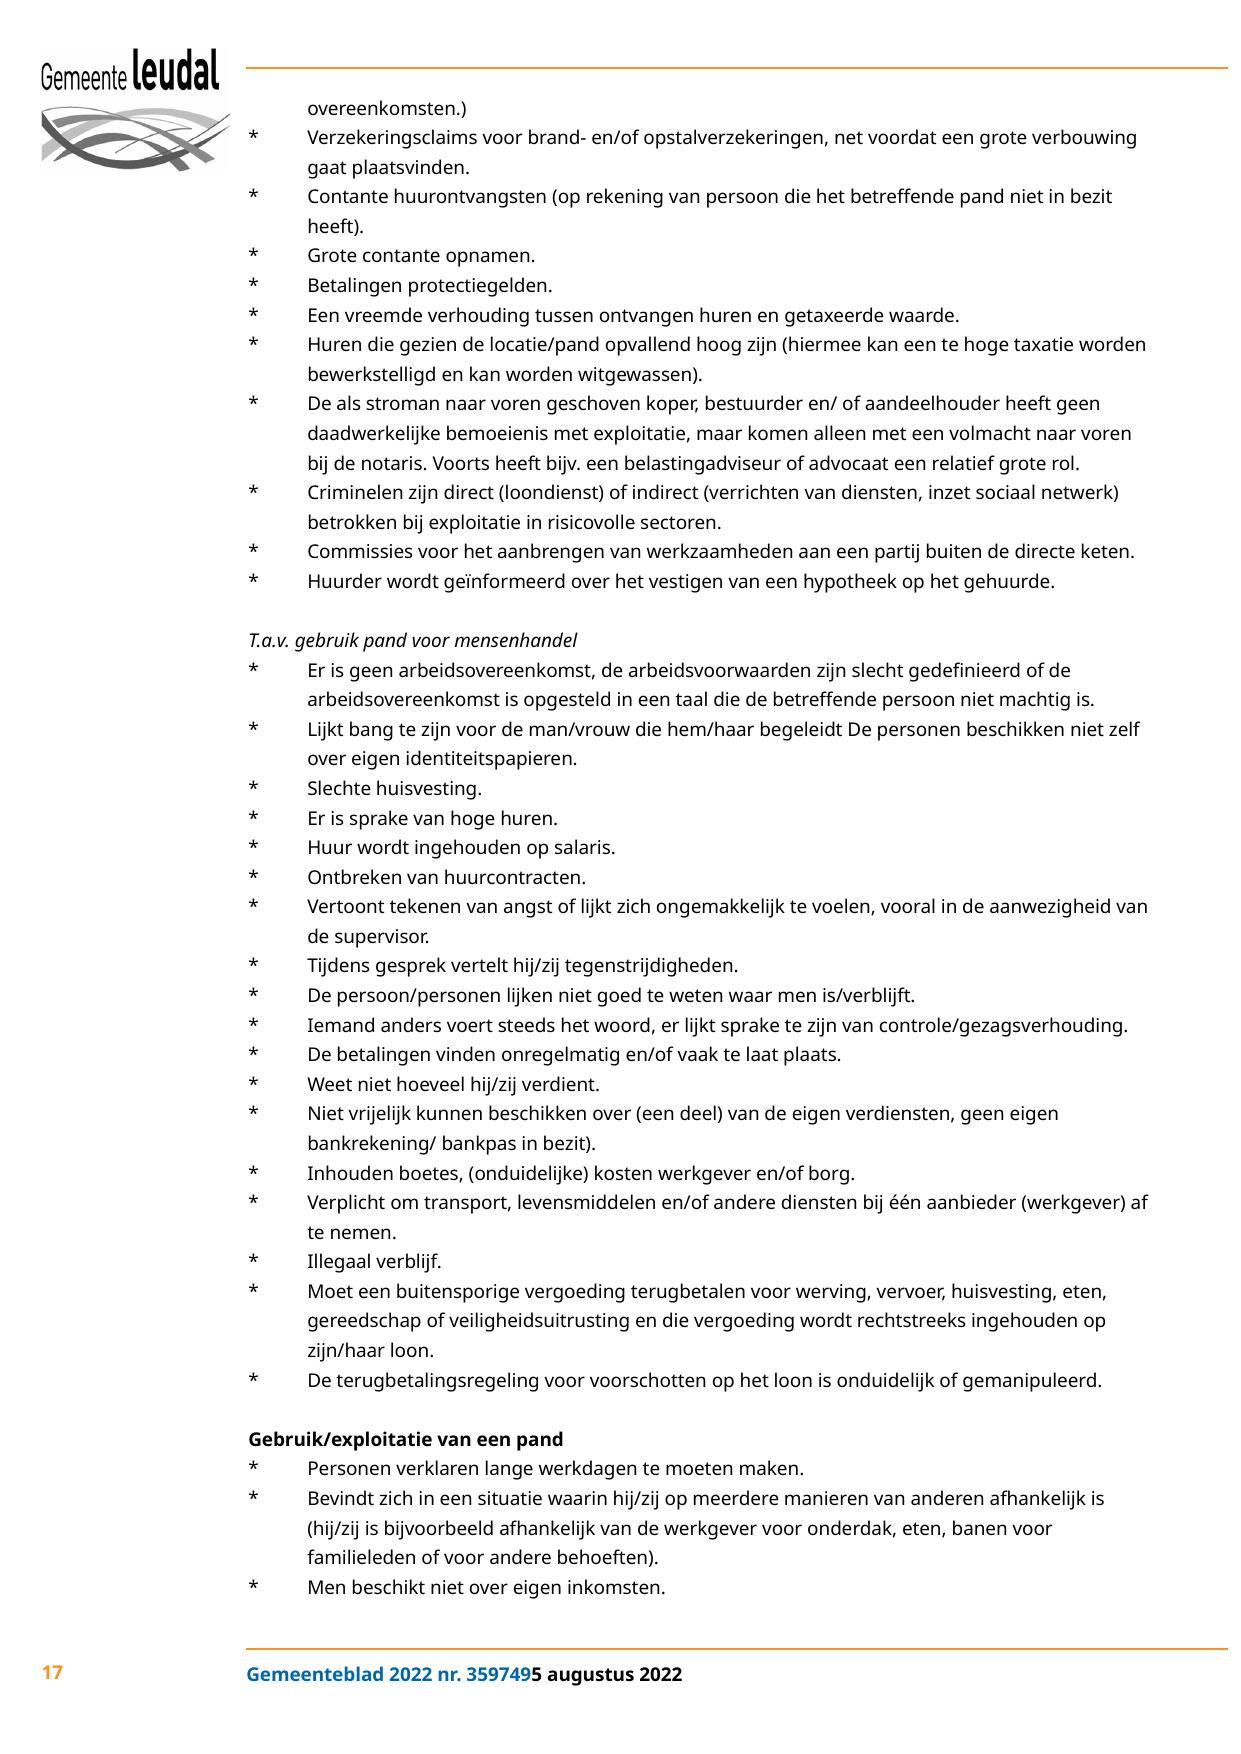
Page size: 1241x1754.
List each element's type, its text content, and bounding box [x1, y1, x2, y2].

list Weet niet hoeveel hij/zij verdient. [248, 1071, 1152, 1097]
list Personen verklaren lange werkdagen te moeten maken. [248, 1456, 1152, 1481]
list Er is sprake van hoge huren. [248, 805, 1152, 831]
list Betalingen protectiegelden. [248, 272, 1152, 298]
list Verzekeringsclaims voor brand- en/of opstalverzekeringen, net voordat een grote verbouwing gaat plaatsvinden. [248, 124, 1152, 180]
list Huur wordt ingehouden op salaris. [248, 834, 1152, 860]
list Moet een buitensporige vergoeding terugbetalen voor werving, vervoer, huisvesting, eten, gereedschap of veiligheidsuitrusting en die vergoeding wordt rechtstreeks ingehouden op zijn/haar loon. [248, 1278, 1152, 1363]
list overeenkomsten.) [248, 95, 1152, 121]
list Niet vrijelijk kunnen beschikken over (een deel) van de eigen verdiensten, geen eigen bankrekening/ bankpas in bezit). [248, 1101, 1152, 1156]
list Bevindt zich in een situatie waarin hij/zij op meerdere manieren van anderen afhankelijk is (hij/zij is bijvoorbeeld afhankelijk van de werkgever voor onderdak, eten, banen voor familieleden of voor andere behoeften). [248, 1485, 1152, 1570]
list Slechte huisvesting. [248, 775, 1152, 801]
picture [41, 47, 231, 172]
list Huurder wordt geïnformeerd over het vestigen van een hypotheek op het gehuurde. [248, 568, 1152, 594]
list Illegaal verblijf. [248, 1248, 1152, 1274]
list De betalingen vinden onregelmatig en/of vaak te laat plaats. [248, 1041, 1152, 1067]
list Vertoont tekenen van angst of lijkt zich ongemakkelijk te voelen, vooral in de aanwezigheid van de supervisor. [248, 893, 1152, 949]
list Huren die gezien de locatie/pand opvallend hoog zijn (hiermee kan een te hoge taxatie worden bewerkstelligd en kan worden witgewassen). [248, 331, 1152, 387]
text Gebruik/exploitatie van een pand [248, 1426, 1152, 1452]
list Iemand anders voert steeds het woord, er lijkt sprake te zijn van controle/gezagsverhouding. [248, 1012, 1152, 1038]
list Criminelen zijn direct (loondienst) of indirect (verrichten van diensten, inzet sociaal netwerk) betrokken bij exploitatie in risicovolle sectoren. [248, 479, 1152, 535]
list De terugbetalingsregeling voor voorschotten op het loon is onduidelijk of gemanipuleerd. [248, 1367, 1152, 1393]
list Men beschikt niet over eigen inkomsten. [248, 1574, 1152, 1600]
list Inhouden boetes, (onduidelijke) kosten werkgever en/of borg. [248, 1160, 1152, 1186]
list Er is geen arbeidsovereenkomst, de arbeidsvoorwaarden zijn slecht gedefinieerd of de arbeidsovereenkomst is opgesteld in een taal die de betreffende persoon niet machtig is. [248, 657, 1152, 712]
list Verplicht om transport, levensmiddelen en/of andere diensten bij één aanbieder (werkgever) af te nemen. [248, 1189, 1152, 1245]
list Commissies voor het aanbrengen van werkzaamheden aan een partij buiten de directe keten. [248, 538, 1152, 564]
list Ontbreken van huurcontracten. [248, 864, 1152, 890]
text T.a.v. gebruik pand voor mensenhandel [248, 627, 1152, 653]
list Een vreemde verhouding tussen ontvangen huren en getaxeerde waarde. [248, 302, 1152, 328]
list Contante huurontvangsten (op rekening van persoon die het betreffende pand niet in bezit heeft). [248, 183, 1152, 239]
list De als stroman naar voren geschoven koper, bestuurder en/ of aandeelhouder heeft geen daadwerkelijke bemoeienis met exploitatie, maar komen alleen met een volmacht naar voren bij de notaris. Voorts heeft bijv. een belastingadviseur of advocaat een relatief grote rol. [248, 391, 1152, 476]
list Lijkt bang te zijn voor de man/vrouw die hem/haar begeleidt De personen beschikken niet zelf over eigen identiteitspapieren. [248, 716, 1152, 771]
list Grote contante opnamen. [248, 243, 1152, 268]
list De persoon/personen lijken niet goed te weten waar men is/verblijft. [248, 982, 1152, 1008]
list Tijdens gesprek vertelt hij/zij tegenstrijdigheden. [248, 953, 1152, 978]
